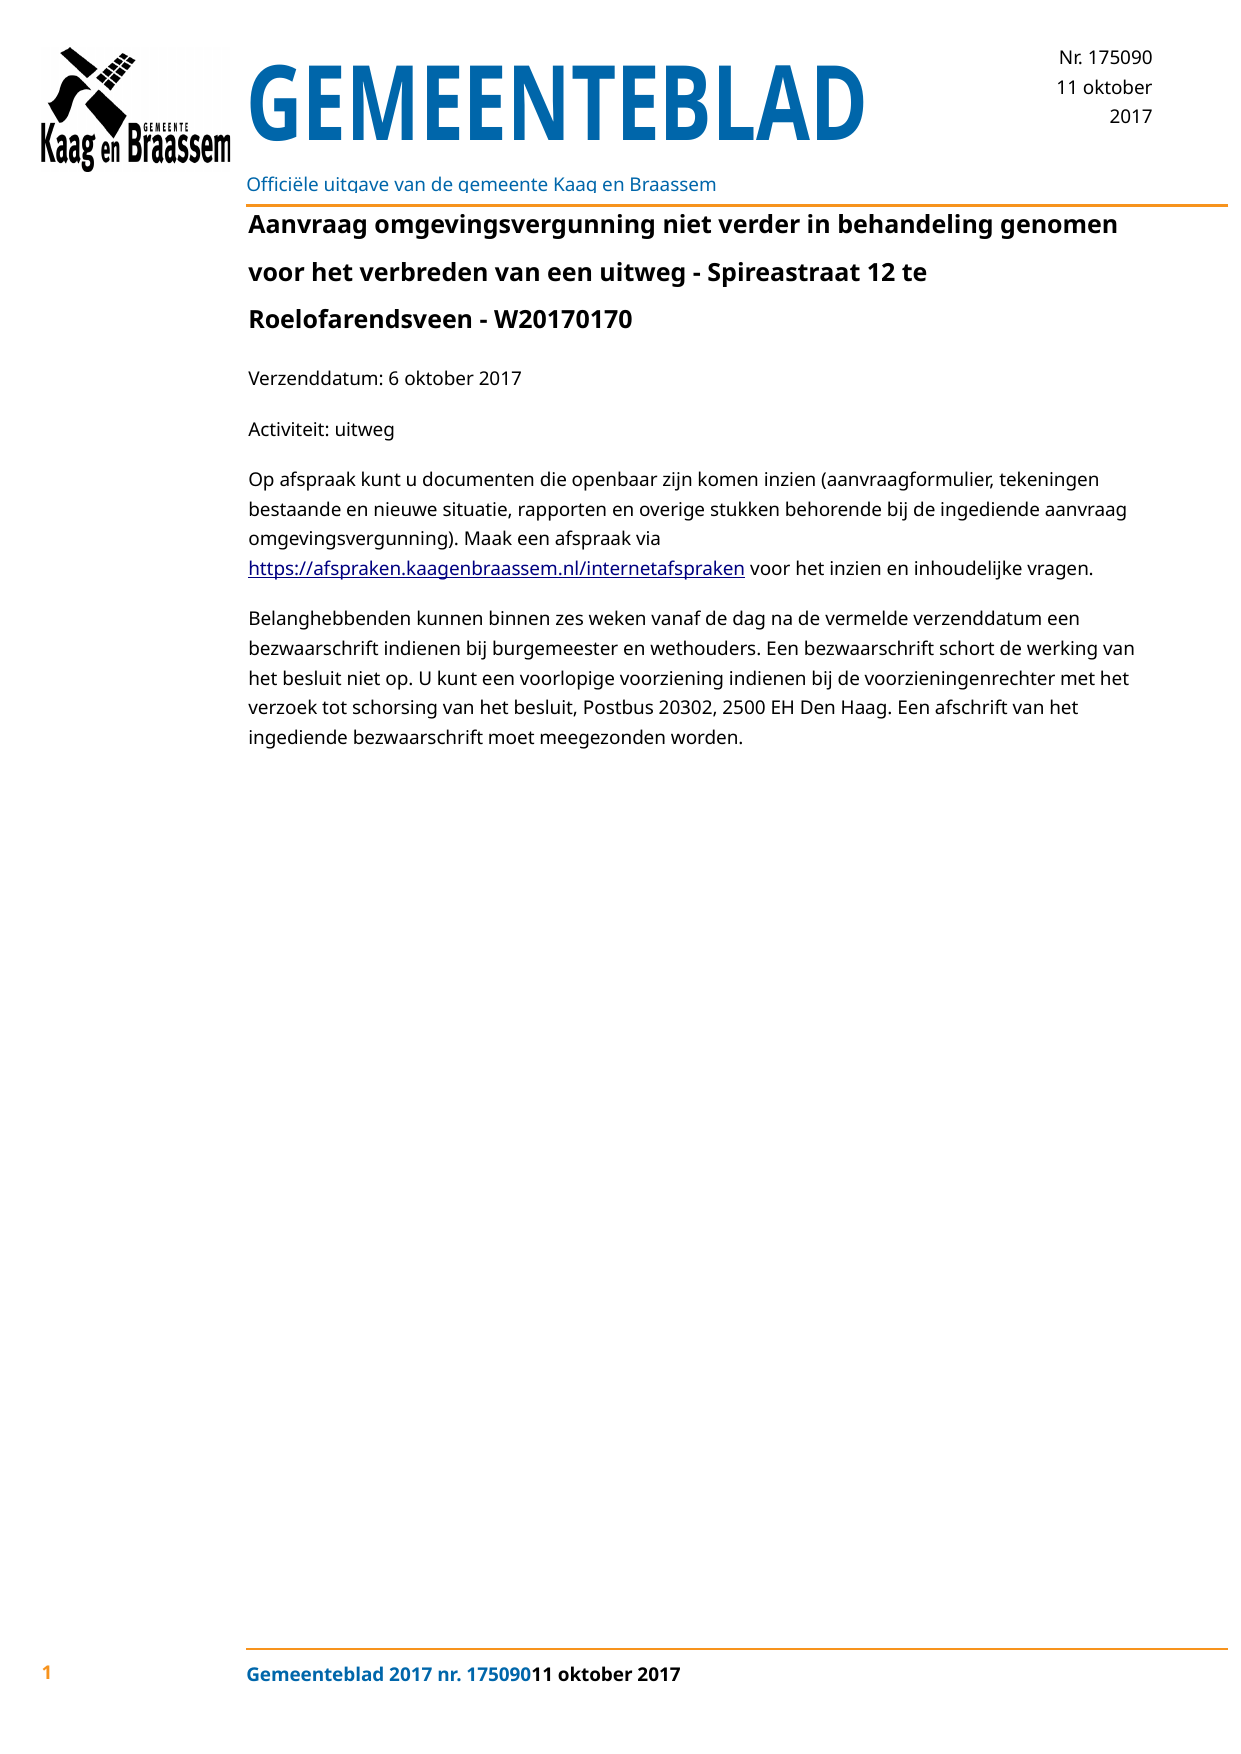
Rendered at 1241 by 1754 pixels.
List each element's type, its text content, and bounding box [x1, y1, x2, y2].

text Op afspraak kunt u documenten die openbaar zijn komen inzien (aanvraagformulier, tekeningen bestaande en nieuwe situatie, rapporten en overige stukken behorende bij de ingediende aanvraag omgevingsvergunning). Maak een afspraak via https://afspraken.kaagenbraassem.nl/internetafspraken voor het inzien en inhoudelijke vragen. [248, 466, 1152, 581]
picture [41, 47, 231, 172]
text Verzenddatum: 6 oktober 2017 [248, 366, 1152, 391]
text Aanvraag omgevingsvergunning niet verder in behandeling genomen voor het verbreden van een uitweg - Spireastraat 12 te Roelofarendsveen - W20170170 [248, 207, 1152, 336]
text Activiteit: uitweg [248, 416, 1152, 442]
text Belanghebbenden kunnen binnen zes weken vanaf de dag na de vermelde verzenddatum een bezwaarschrift indienen bij burgemeester en wethouders. Een bezwaarschrift schort de werking van het besluit niet op. U kunt een voorlopige voorziening indienen bij de voorzieningenrechter met het verzoek tot schorsing van het besluit, Postbus 20302, 2500 EH Den Haag. Een afschrift van het ingediende bezwaarschrift moet meegezonden worden. [248, 606, 1152, 749]
